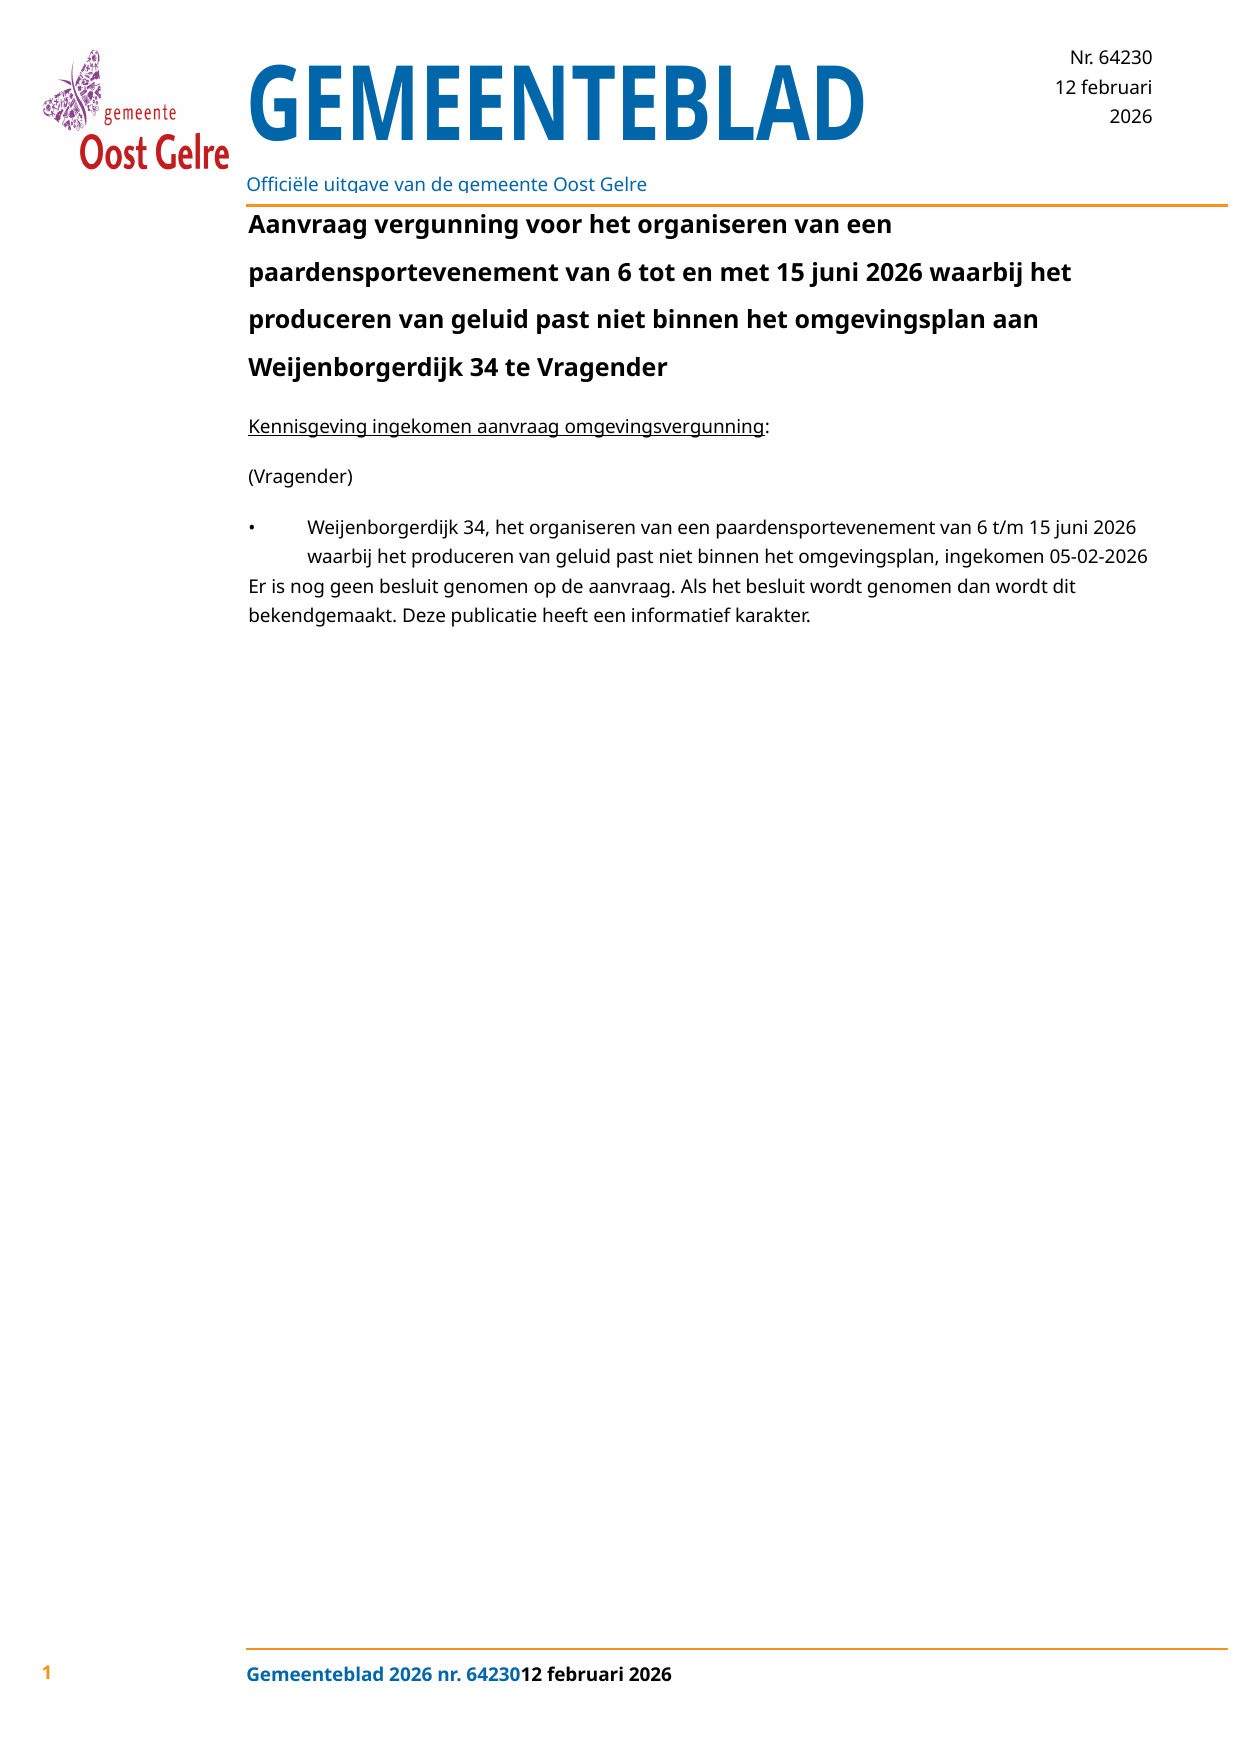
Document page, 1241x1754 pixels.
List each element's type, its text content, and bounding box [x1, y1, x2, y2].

text Aanvraag vergunning voor het organiseren van een paardensportevenement van 6 tot en met 15 juni 2026 waarbij het produceren van geluid past niet binnen het omgevingsplan aan Weijenborgerdijk 34 te Vragender [248, 207, 1152, 384]
text (Vragender) [248, 463, 1152, 489]
list Weijenborgerdijk 34, het organiseren van een paardensportevenement van 6 t/m 15 juni 2026 waarbij het produceren van geluid past niet binnen het omgevingsplan, ingekomen 05-02-2026 [248, 514, 1152, 569]
text Er is nog geen besluit genomen op de aanvraag. Als het besluit wordt genomen dan wordt dit bekendgemaakt. Deze publicatie heeft een informatief karakter. [248, 573, 1152, 628]
text Kennisgeving ingekomen aanvraag omgevingsvergunning: [248, 413, 1152, 439]
picture [41, 47, 231, 172]
